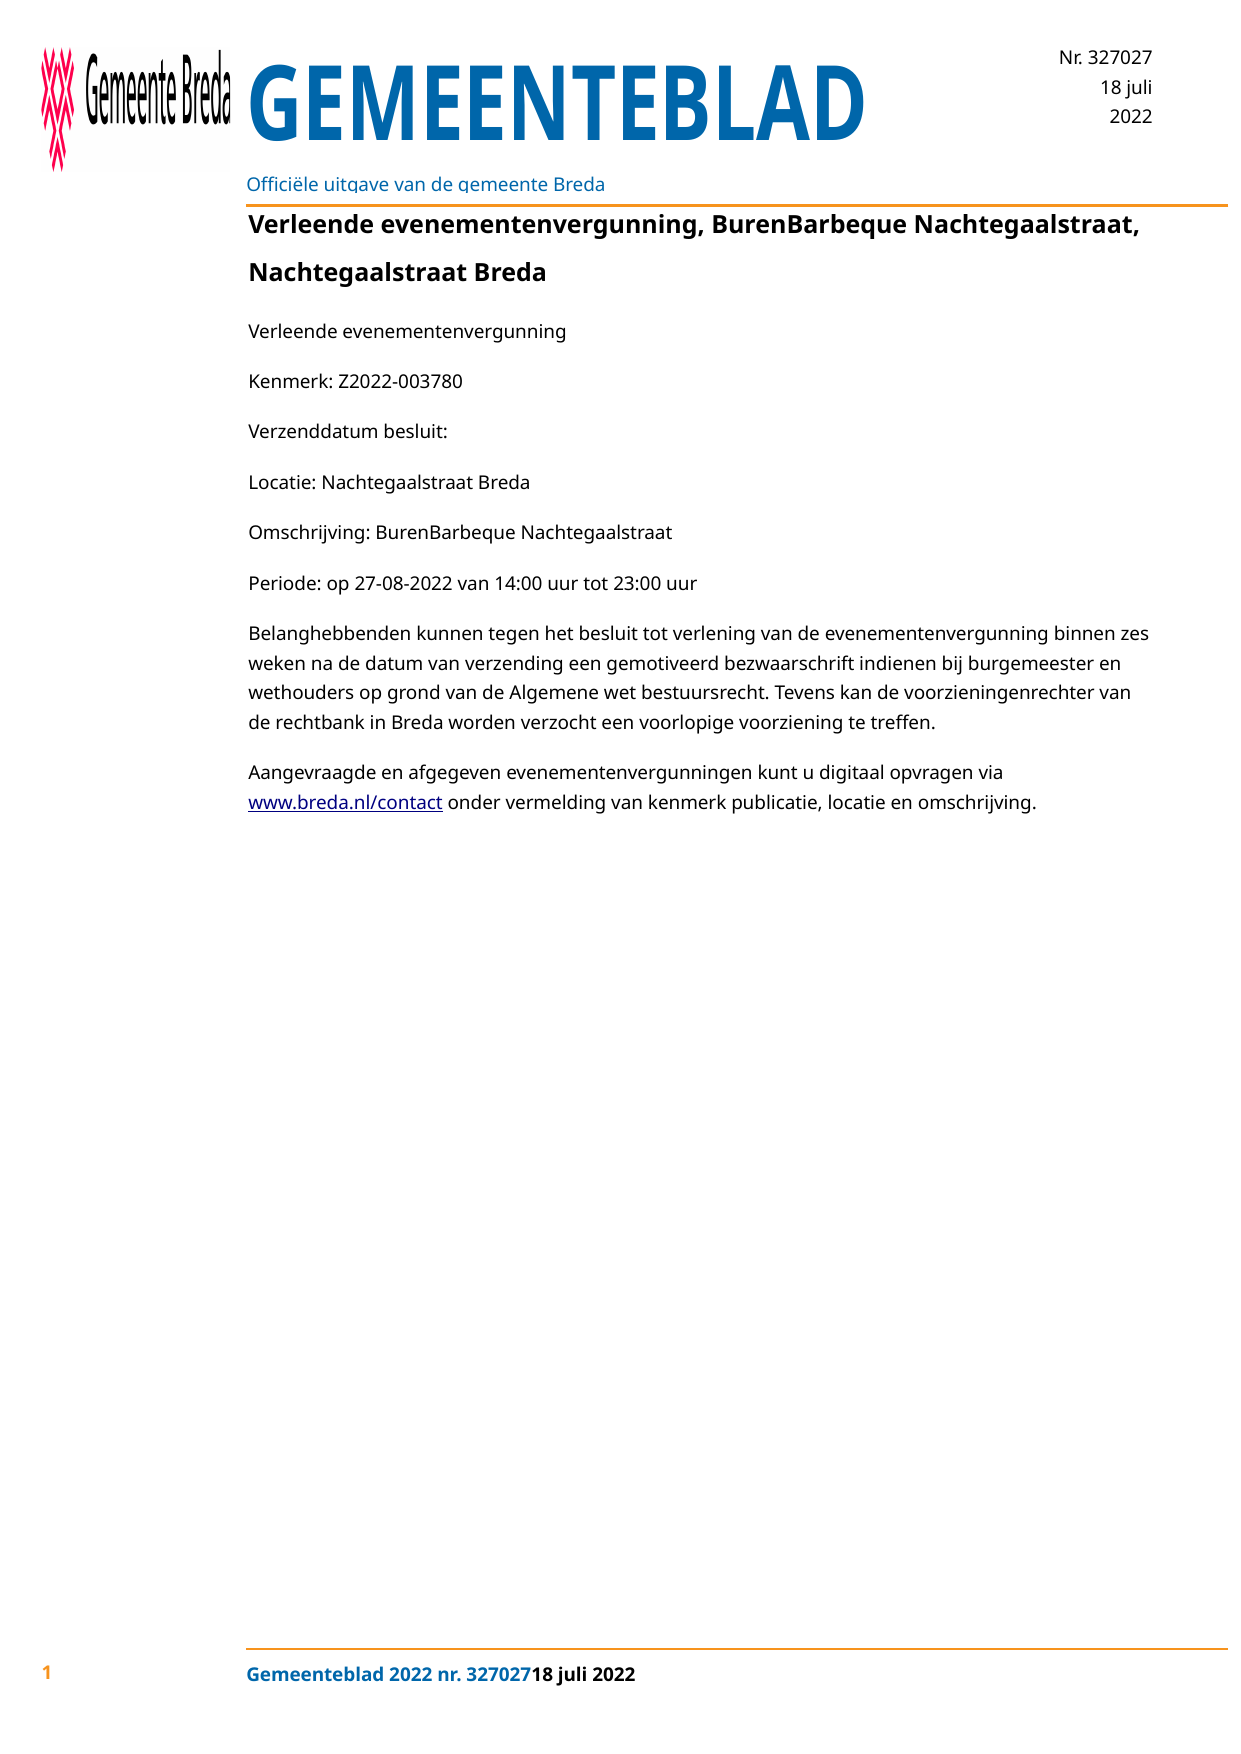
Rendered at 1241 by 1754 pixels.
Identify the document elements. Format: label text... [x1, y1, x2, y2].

text Verleende evenementenvergunning, BurenBarbeque Nachtegaalstraat, Nachtegaalstraat Breda [248, 207, 1152, 288]
text Omschrijving: BurenBarbeque Nachtegaalstraat [248, 519, 1152, 545]
text Locatie: Nachtegaalstraat Breda [248, 469, 1152, 495]
text Verleende evenementenvergunning [248, 318, 1152, 344]
text Kenmerk: Z2022-003780 [248, 368, 1152, 394]
picture [41, 47, 231, 172]
text Periode: op 27-08-2022 van 14:00 uur tot 23:00 uur [248, 570, 1152, 596]
text Verzenddatum besluit: [248, 419, 1152, 444]
text Belanghebbenden kunnen tegen het besluit tot verlening van de evenementenvergunning binnen zes weken na de datum van verzending een gemotiveerd bezwaarschrift indienen bij burgemeester en wethouders op grond van de Algemene wet bestuursrecht. Tevens kan de voorzieningenrechter van de rechtbank in Breda worden verzocht een voorlopige voorziening te treffen. [248, 620, 1152, 735]
text Aangevraagde en afgegeven evenementenvergunningen kunt u digitaal opvragen via www.breda.nl/contact onder vermelding van kenmerk publicatie, locatie en omschrijving. [248, 759, 1152, 815]
